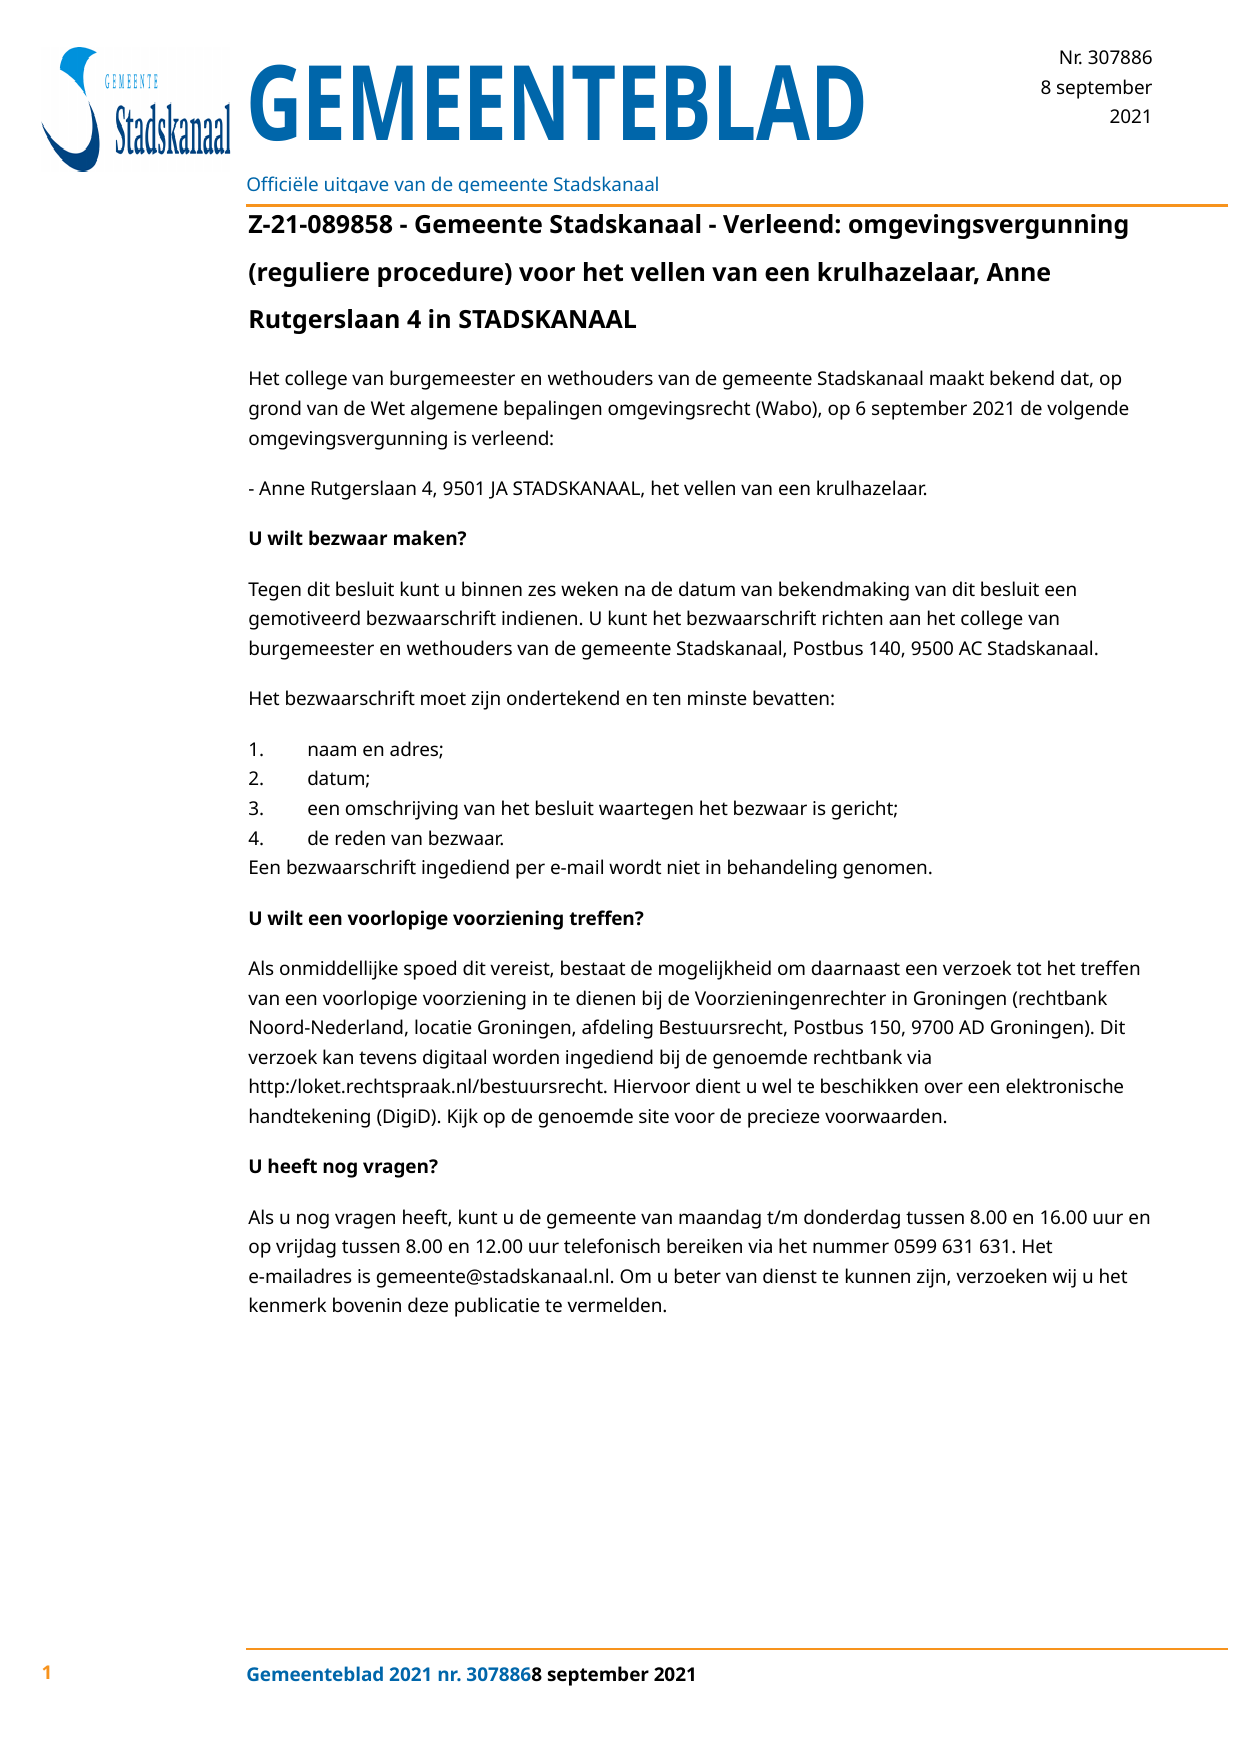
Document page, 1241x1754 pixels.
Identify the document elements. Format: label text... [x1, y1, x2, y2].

list naam en adres; [248, 736, 1152, 762]
list de reden van bezwaar. [248, 825, 1152, 850]
text Tegen dit besluit kunt u binnen zes weken na de datum van bekendmaking van dit besluit een gemotiveerd bezwaarschrift indienen. U kunt het bezwaarschrift richten aan het college van burgemeester en wethouders van de gemeente Stadskanaal, Postbus 140, 9500 AC Stadskanaal. [248, 576, 1152, 661]
list een omschrijving van het besluit waartegen het bezwaar is gericht; [248, 795, 1152, 821]
text Z-21-089858 - Gemeente Stadskanaal - Verleend: omgevingsvergunning (reguliere procedure) voor het vellen van een krulhazelaar, Anne Rutgerslaan 4 in STADSKANAAL [248, 207, 1152, 336]
picture [41, 47, 231, 172]
text - Anne Rutgerslaan 4, 9501 JA STADSKANAAL, het vellen van een krulhazelaar. [248, 475, 1152, 501]
text Een bezwaarschrift ingediend per e-mail wordt niet in behandeling genomen. [248, 854, 1152, 880]
list datum; [248, 766, 1152, 791]
text U wilt bezwaar maken? [248, 526, 1152, 551]
text Als onmiddellijke spoed dit vereist, bestaat de mogelijkheid om daarnaast een verzoek tot het treffen van een voorlopige voorziening in te dienen bij de Voorzieningenrechter in Groningen (rechtbank Noord-Nederland, locatie Groningen, afdeling Bestuursrecht, Postbus 150, 9700 AD Groningen). Dit verzoek kan tevens digitaal worden ingediend bij de genoemde rechtbank via http:/loket.rechtspraak.nl/bestuursrecht. Hiervoor dient u wel te beschikken over een elektronische handtekening (DigiD). Kijk op de genoemde site voor de precieze voorwaarden. [248, 955, 1152, 1129]
text Het bezwaarschrift moet zijn ondertekend en ten minste bevatten: [248, 686, 1152, 711]
text U heeft nog vragen? [248, 1153, 1152, 1179]
text U wilt een voorlopige voorziening treffen? [248, 905, 1152, 930]
text Het college van burgemeester en wethouders van de gemeente Stadskanaal maakt bekend dat, op grond van de Wet algemene bepalingen omgevingsrecht (Wabo), op 6 september 2021 de volgende omgevingsvergunning is verleend: [248, 366, 1152, 450]
text Als u nog vragen heeft, kunt u de gemeente van maandag t/m donderdag tussen 8.00 en 16.00 uur en op vrijdag tussen 8.00 en 12.00 uur telefonisch bereiken via het nummer 0599 631 631. Het e‑mailadres is gemeente@stadskanaal.nl. Om u beter van dienst te kunnen zijn, verzoeken wij u het kenmerk bovenin deze publicatie te vermelden. [248, 1204, 1152, 1318]
